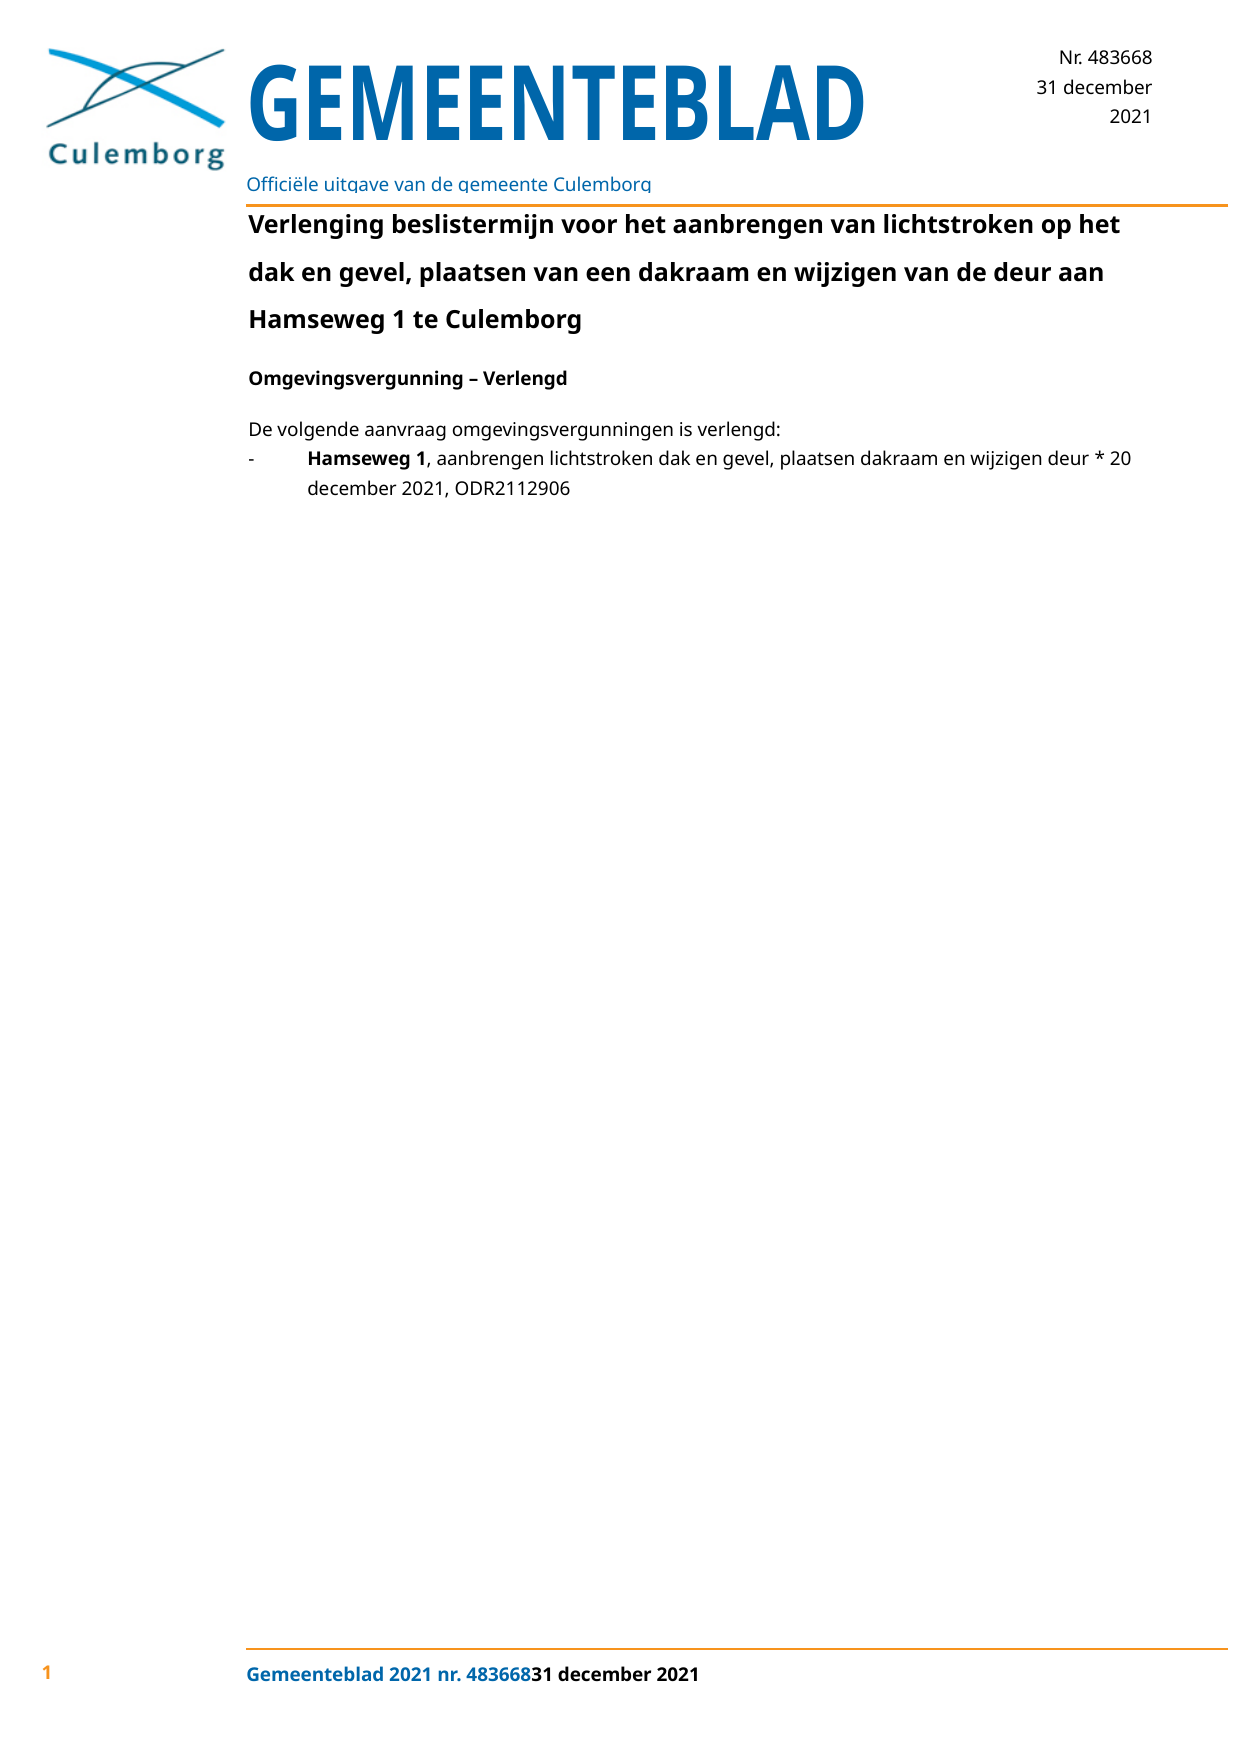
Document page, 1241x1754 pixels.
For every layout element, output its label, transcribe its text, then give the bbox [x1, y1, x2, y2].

list Hamseweg 1, aanbrengen lichtstroken dak en gevel, plaatsen dakraam en wijzigen deur * 20 december 2021, ODR2112906 [248, 446, 1152, 501]
picture [41, 47, 231, 172]
text De volgende aanvraag omgevingsvergunningen is verlengd: [248, 416, 1152, 442]
text Omgevingsvergunning – Verlengd [248, 366, 1152, 391]
text Verlenging beslistermijn voor het aanbrengen van lichtstroken op het dak en gevel, plaatsen van een dakraam en wijzigen van de deur aan Hamseweg 1 te Culemborg [248, 207, 1152, 336]
